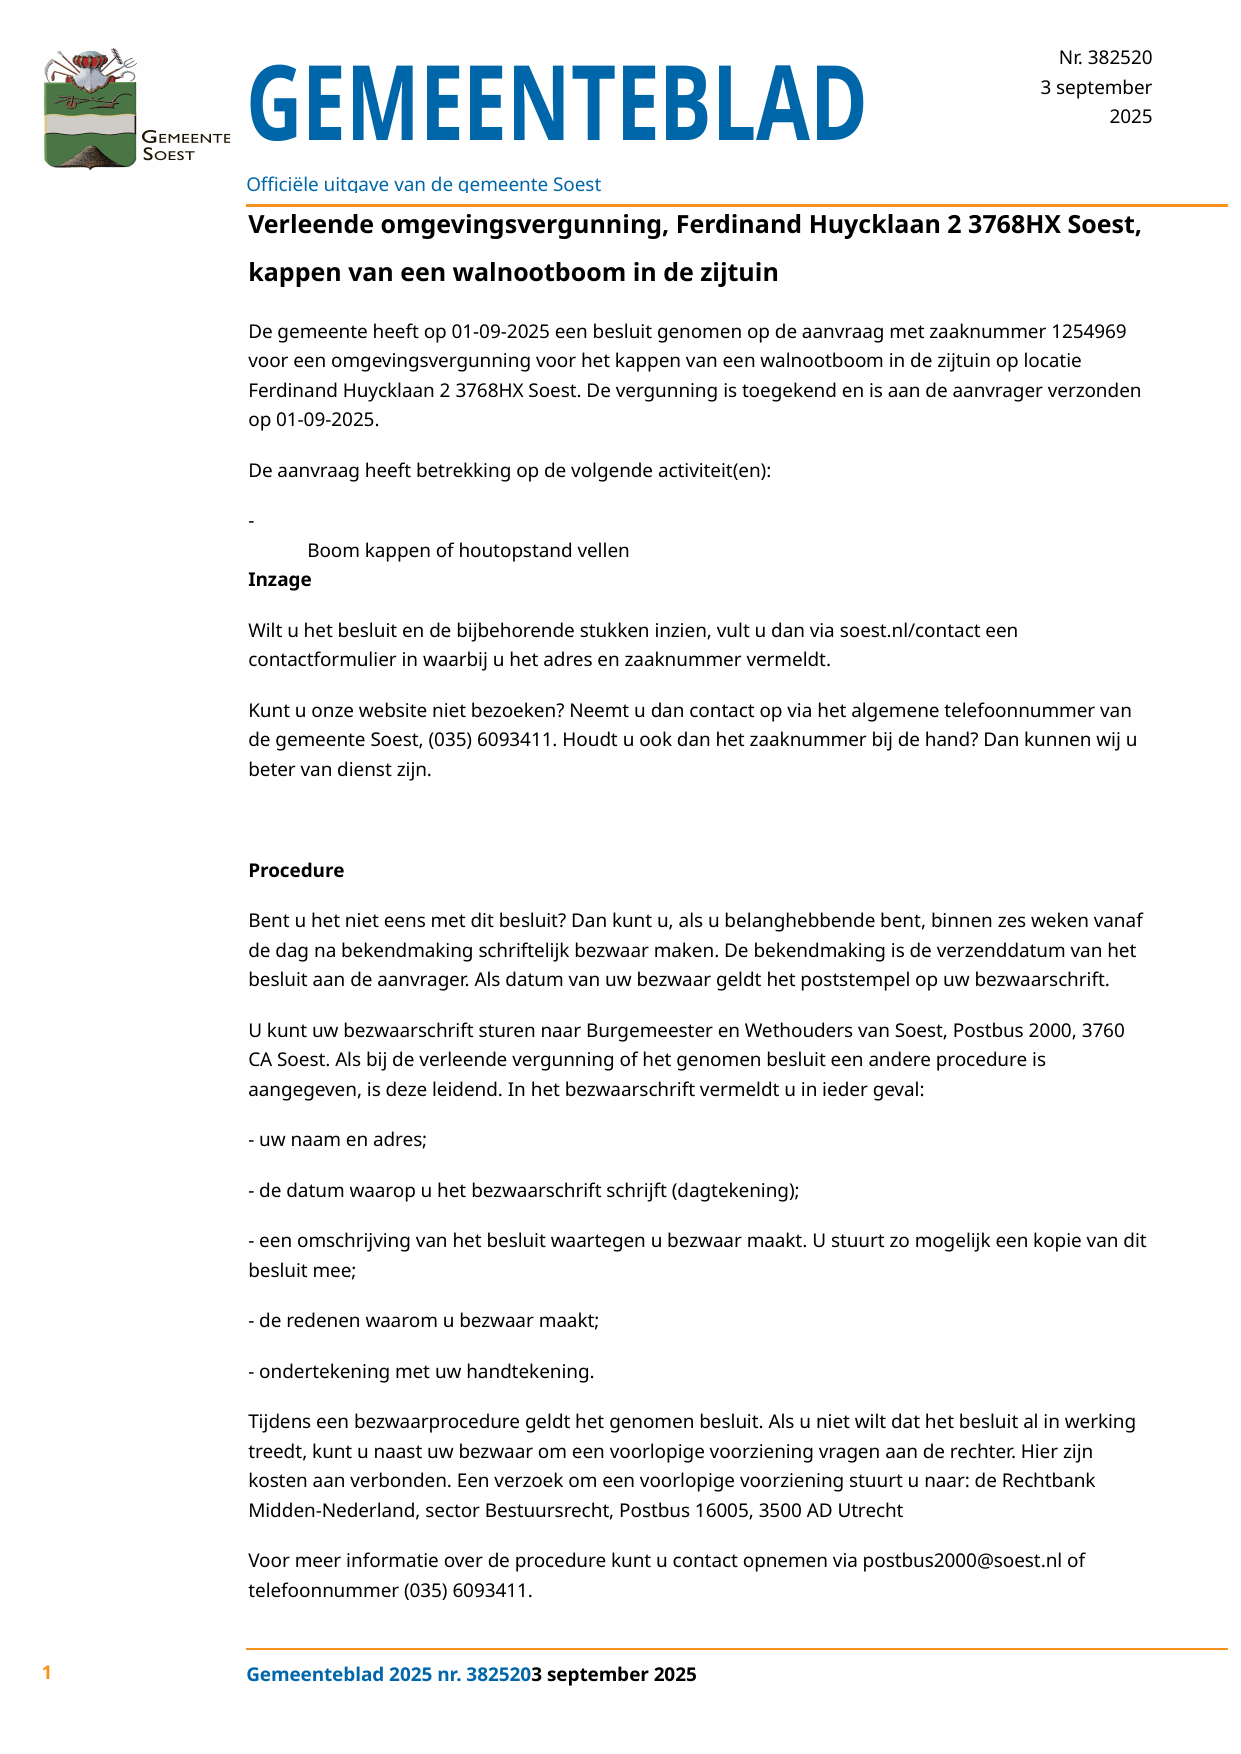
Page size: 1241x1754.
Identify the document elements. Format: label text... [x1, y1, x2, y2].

text - de redenen waarom u bezwaar maakt; [248, 1307, 1152, 1333]
text Tijdens een bezwaarprocedure geldt het genomen besluit. Als u niet wilt dat het besluit al in werking treedt, kunt u naast uw bezwaar om een voorlopige voorziening vragen aan de rechter. Hier zijn kosten aan verbonden. Een verzoek om een voorlopige voorziening stuurt u naar: de Rechtbank Midden-Nederland, sector Bestuursrecht, Postbus 16005, 3500 AD Utrecht [248, 1408, 1152, 1523]
picture [41, 47, 231, 172]
text Kunt u onze website niet bezoeken? Neemt u dan contact op via het algemene telefoonnummer van de gemeente Soest, (035) 6093411. Houdt u ook dan het zaaknummer bij de hand? Dan kunnen wij u beter van dienst zijn. [248, 697, 1152, 782]
list Boom kappen of houtopstand vellen [248, 537, 1152, 563]
text De aanvraag heeft betrekking op de volgende activiteit(en): [248, 457, 1152, 483]
text - de datum waarop u het bezwaarschrift schrijft (dagtekening); [248, 1177, 1152, 1203]
text De gemeente heeft op 01-09-2025 een besluit genomen op de aanvraag met zaaknummer 1254969 voor een omgevingsvergunning voor het kappen van een walnootboom in de zijtuin op locatie Ferdinand Huycklaan 2 3768HX Soest. De vergunning is toegekend en is aan de aanvrager verzonden op 01-09-2025. [248, 318, 1152, 432]
text - uw naam en adres; [248, 1127, 1152, 1152]
text - een omschrijving van het besluit waartegen u bezwaar maakt. U stuurt zo mogelijk een kopie van dit besluit mee; [248, 1227, 1152, 1283]
text Bent u het niet eens met dit besluit? Dan kunt u, als u belanghebbende bent, binnen zes weken vanaf de dag na bekendmaking schriftelijk bezwaar maken. De bekendmaking is de verzenddatum van het besluit aan de aanvrager. Als datum van uw bezwaar geldt het poststempel op uw bezwaarschrift. [248, 907, 1152, 992]
text Wilt u het besluit en de bijbehorende stukken inzien, vult u dan via soest.nl/contact een contactformulier in waarbij u het adres en zaaknummer vermeldt. [248, 617, 1152, 672]
text Verleende omgevingsvergunning, Ferdinand Huycklaan 2 3768HX Soest, kappen van een walnootboom in de zijtuin [248, 207, 1152, 288]
text Inzage [248, 567, 1152, 592]
text - ondertekening met uw handtekening. [248, 1358, 1152, 1384]
text Procedure [248, 857, 1152, 883]
text U kunt uw bezwaarschrift sturen naar Burgemeester en Wethouders van Soest, Postbus 2000, 3760 CA Soest. Als bij de verleende vergunning of het genomen besluit een andere procedure is aangegeven, is deze leidend. In het bezwaarschrift vermeldt u in ieder geval: [248, 1017, 1152, 1102]
text Voor meer informatie over de procedure kunt u contact opnemen via postbus2000@soest.nl of telefoonnummer (035) 6093411. [248, 1547, 1152, 1603]
